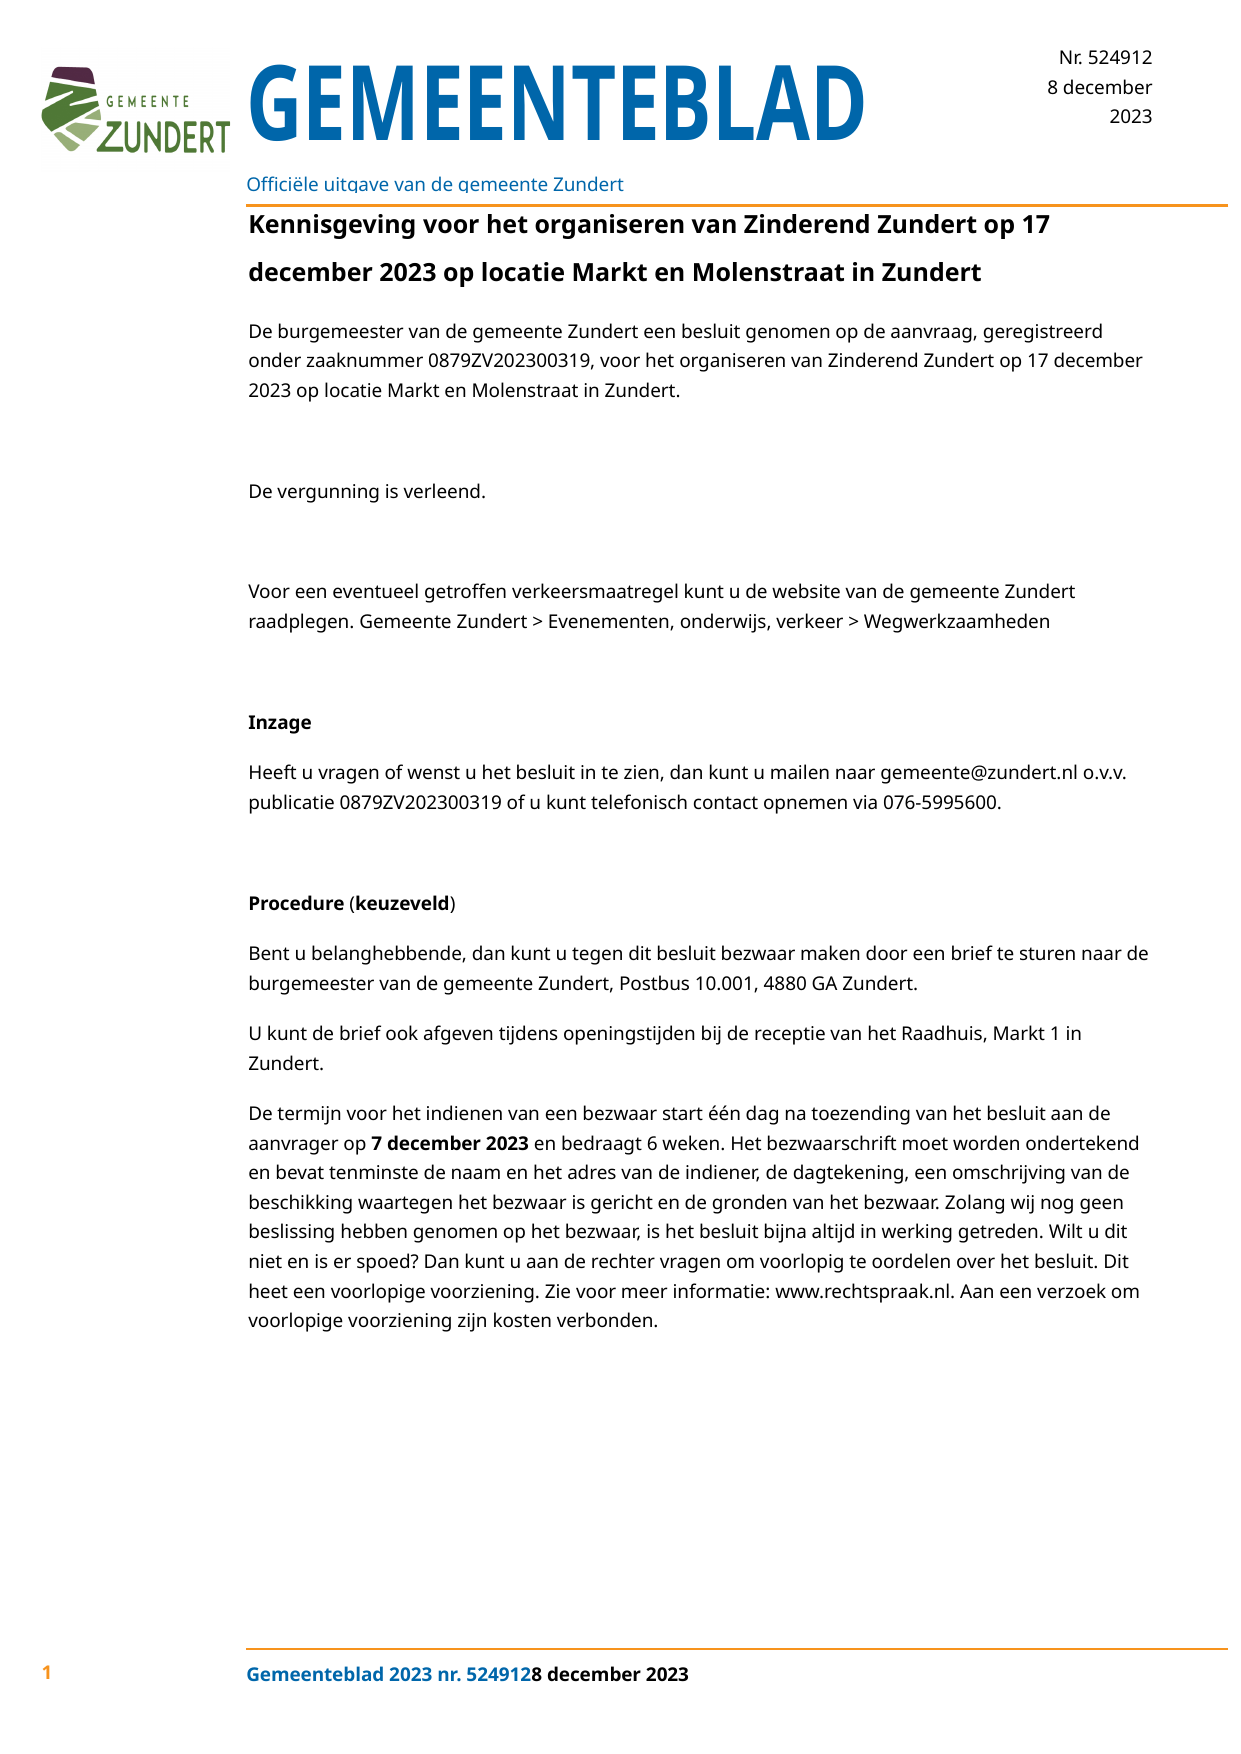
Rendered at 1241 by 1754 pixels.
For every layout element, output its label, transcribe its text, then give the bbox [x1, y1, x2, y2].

text De termijn voor het indienen van een bezwaar start één dag na toezending van het besluit aan de aanvrager op 7 december 2023 en bedraagt 6 weken. Het bezwaarschrift moet worden ondertekend en bevat tenminste de naam en het adres van de indiener, de dagtekening, een omschrijving van de beschikking waartegen het bezwaar is gericht en de gronden van het bezwaar. Zolang wij nog geen beslissing hebben genomen op het bezwaar, is het besluit bijna altijd in werking getreden. Wilt u dit niet en is er spoed? Dan kunt u aan de rechter vragen om voorlopig te oordelen over het besluit. Dit heet een voorlopige voorziening. Zie voor meer informatie: www.rechtspraak.nl. Aan een verzoek om voorlopige voorziening zijn kosten verbonden. [248, 1100, 1152, 1333]
text Bent u belanghebbende, dan kunt u tegen dit besluit bezwaar maken door een brief te sturen naar de burgemeester van de gemeente Zundert, Postbus 10.001, 4880 GA Zundert. [248, 940, 1152, 996]
text Voor een eventueel getroffen verkeersmaatregel kunt u de website van de gemeente Zundert raadplegen. Gemeente Zundert > Evenementen, onderwijs, verkeer > Wegwerkzaamheden [248, 579, 1152, 634]
text Procedure (keuzeveld) [248, 890, 1152, 916]
text De vergunning is verleend. [248, 478, 1152, 504]
text U kunt de brief ook afgeven tijdens openingstijden bij de receptie van het Raadhuis, Markt 1 in Zundert. [248, 1020, 1152, 1076]
text Inzage [248, 709, 1152, 735]
text Heeft u vragen of wenst u het besluit in te zien, dan kunt u mailen naar gemeente@zundert.nl o.v.v. publicatie 0879ZV202300319 of u kunt telefonisch contact opnemen via 076-5995600. [248, 759, 1152, 815]
text Kennisgeving voor het organiseren van Zinderend Zundert op 17 december 2023 op locatie Markt en Molenstraat in Zundert [248, 207, 1152, 288]
text De burgemeester van de gemeente Zundert een besluit genomen op de aanvraag, geregistreerd onder zaaknummer 0879ZV202300319, voor het organiseren van Zinderend Zundert op 17 december 2023 op locatie Markt en Molenstraat in Zundert. [248, 318, 1152, 403]
picture [41, 47, 231, 172]
